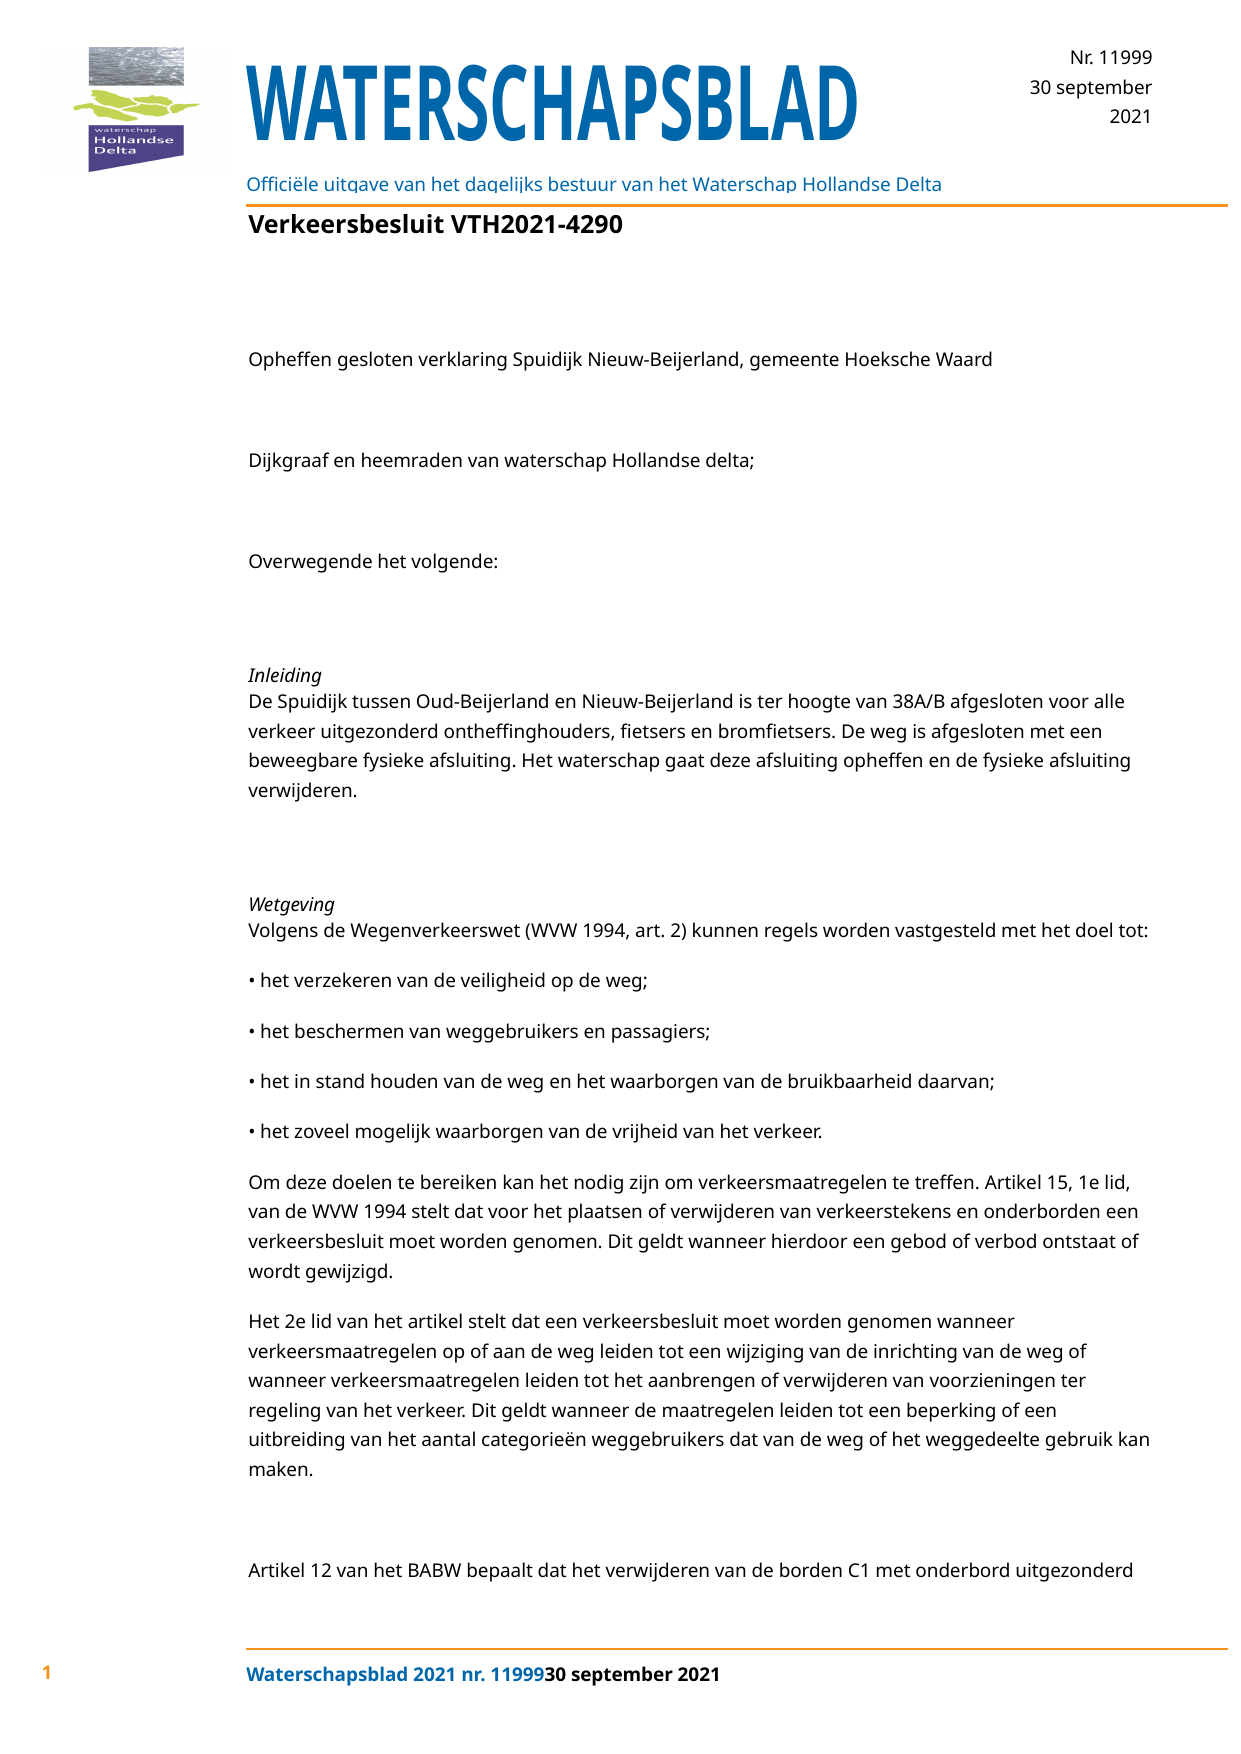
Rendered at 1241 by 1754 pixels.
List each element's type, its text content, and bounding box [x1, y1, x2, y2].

text • het verzekeren van de veiligheid op de weg; [248, 967, 1152, 993]
text Om deze doelen te bereiken kan het nodig zijn om verkeersmaatregelen te treffen. Artikel 15, 1e lid, van de WVW 1994 stelt dat voor het plaatsen of verwijderen van verkeerstekens en onderborden een verkeersbesluit moet worden genomen. Dit geldt wanneer hierdoor een gebod of verbod ontstaat of wordt gewijzigd. [248, 1169, 1152, 1284]
text Het 2e lid van het artikel stelt dat een verkeersbesluit moet worden genomen wanneer verkeersmaatregelen op of aan de weg leiden tot een wijziging van de inrichting van de weg of wanneer verkeersmaatregelen leiden tot het aanbrengen of verwijderen van voorzieningen ter regeling van het verkeer. Dit geldt wanneer de maatregelen leiden tot een beperking of een uitbreiding van het aantal categorieën weggebruikers dat van de weg of het weggedeelte gebruik kan maken. [248, 1308, 1152, 1482]
text De Spuidijk tussen Oud-Beijerland en Nieuw-Beijerland is ter hoogte van 38A/B afgesloten voor alle verkeer uitgezonderd ontheffinghouders, fietsers en bromfietsers. De weg is afgesloten met een beweegbare fysieke afsluiting. Het waterschap gaat deze afsluiting opheffen en de fysieke afsluiting verwijderen. [248, 688, 1152, 803]
text Overwegende het volgende: [248, 548, 1152, 574]
text Inleiding [248, 662, 1152, 688]
text • het beschermen van weggebruikers en passagiers; [248, 1018, 1152, 1044]
text Artikel 12 van het BABW bepaalt dat het verwijderen van de borden C1 met onderbord uitgezonderd [248, 1557, 1152, 1583]
text Volgens de Wegenverkeerswet (WVW 1994, art. 2) kunnen regels worden vastgesteld met het doel tot: [248, 917, 1152, 943]
text Opheffen gesloten verklaring Spuidijk Nieuw-Beijerland, gemeente Hoeksche Waard [248, 346, 1152, 372]
text Dijkgraaf en heemraden van waterschap Hollandse delta; [248, 447, 1152, 473]
text Verkeersbesluit VTH2021-4290 [248, 207, 1152, 241]
text • het in stand houden van de weg en het waarborgen van de bruikbaarheid daarvan; [248, 1068, 1152, 1094]
picture [41, 47, 231, 172]
text Wetgeving [248, 891, 1152, 917]
text • het zoveel mogelijk waarborgen van de vrijheid van het verkeer. [248, 1119, 1152, 1144]
